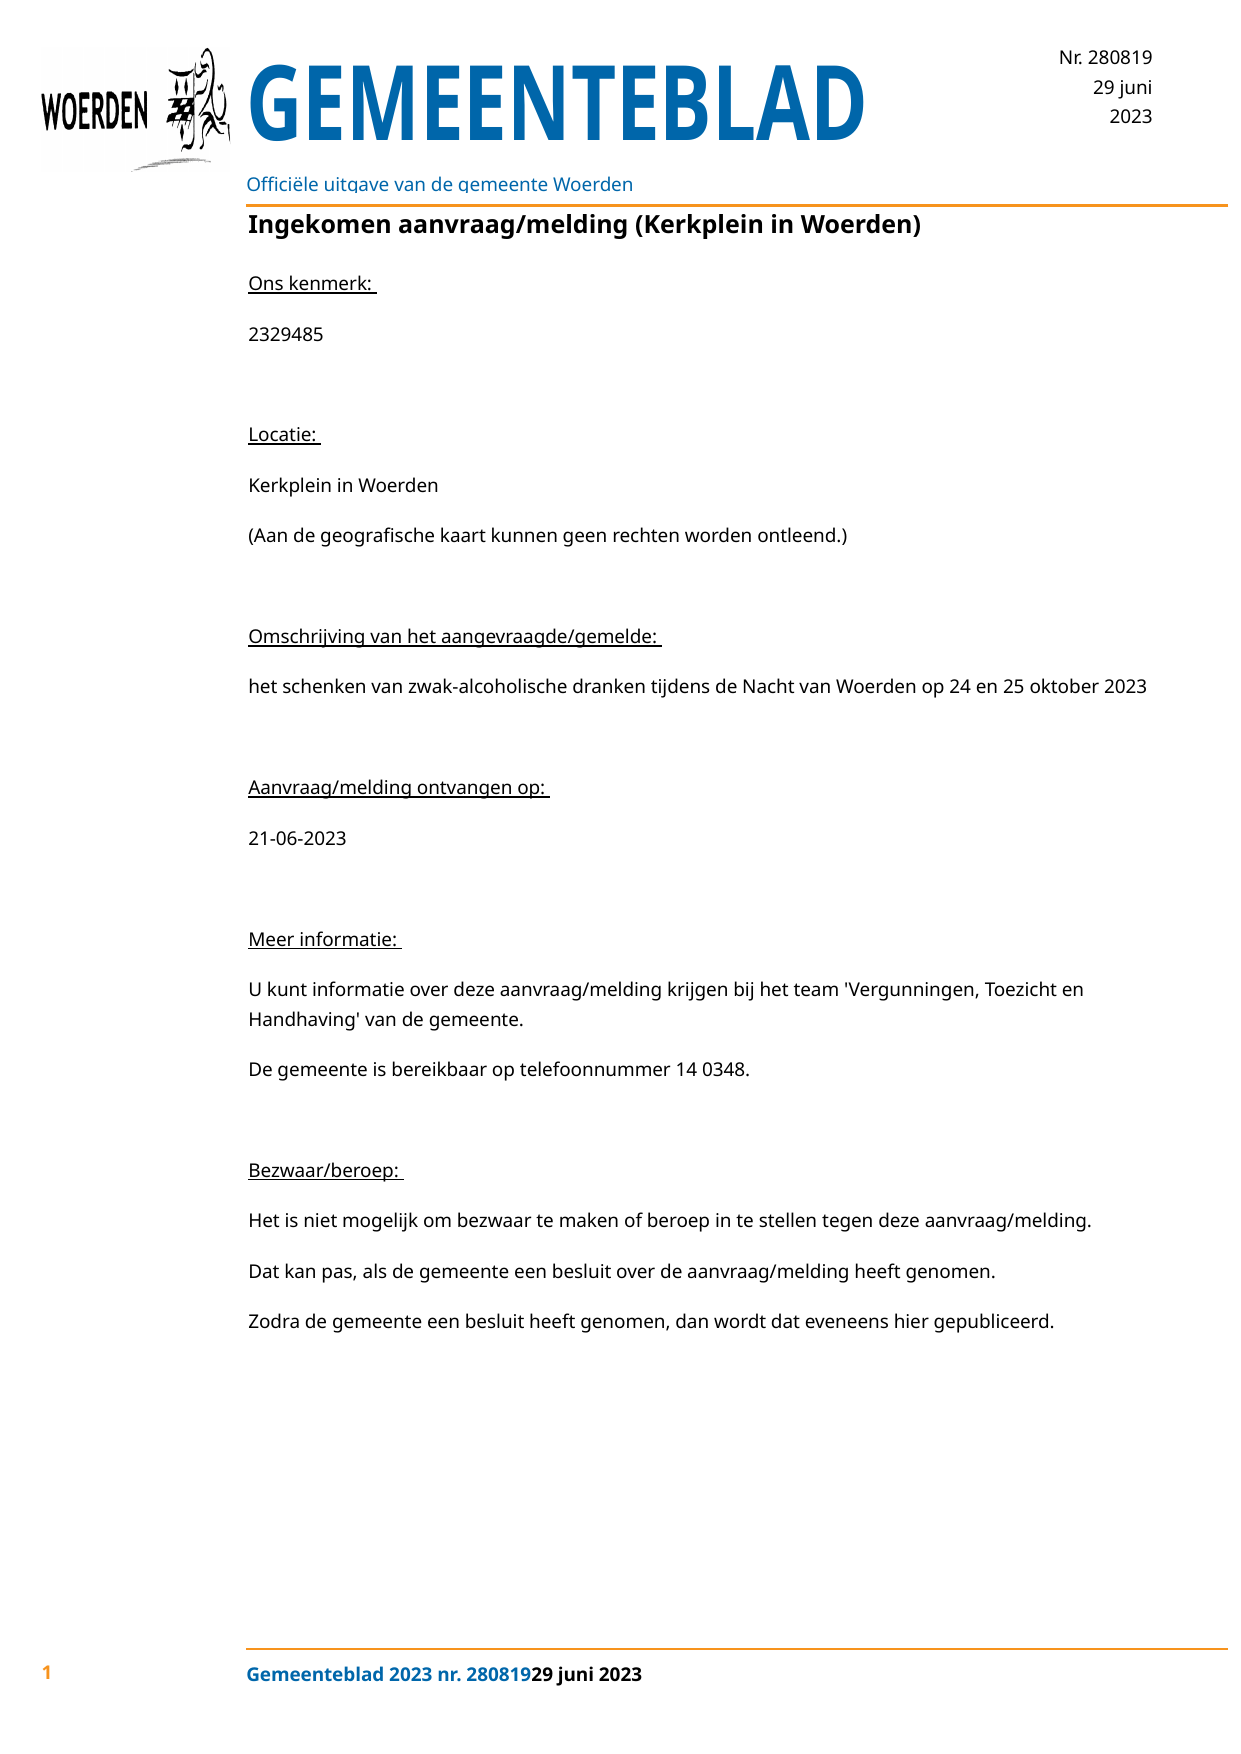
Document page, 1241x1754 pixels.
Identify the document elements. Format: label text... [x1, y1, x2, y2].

text het schenken van zwak-alcoholische dranken tijdens de Nacht van Woerden op 24 en 25 oktober 2023 [248, 674, 1152, 699]
text Dat kan pas, als de gemeente een besluit over de aanvraag/melding heeft genomen. [248, 1258, 1152, 1283]
text Ons kenmerk: [248, 270, 1152, 296]
text Ingekomen aanvraag/melding (Kerkplein in Woerden) [248, 207, 1152, 241]
text Het is niet mogelijk om bezwaar te maken of beroep in te stellen tegen deze aanvraag/melding. [248, 1207, 1152, 1233]
text U kunt informatie over deze aanvraag/melding krijgen bij het team 'Vergunningen, Toezicht en Handhaving' van de gemeente. [248, 976, 1152, 1031]
text Locatie: [248, 422, 1152, 447]
text De gemeente is bereikbaar op telefoonnummer 14 0348. [248, 1056, 1152, 1082]
text Kerkplein in Woerden [248, 472, 1152, 498]
text Aanvraag/melding ontvangen op: [248, 774, 1152, 800]
picture [41, 47, 231, 172]
text Omschrijving van het aangevraagde/gemelde: [248, 623, 1152, 649]
text Bezwaar/beroep: [248, 1157, 1152, 1183]
text 2329485 [248, 321, 1152, 346]
text Meer informatie: [248, 926, 1152, 951]
text Zodra de gemeente een besluit heeft genomen, dan wordt dat eveneens hier gepubliceerd. [248, 1308, 1152, 1334]
text 21-06-2023 [248, 825, 1152, 851]
text (Aan de geografische kaart kunnen geen rechten worden ontleend.) [248, 522, 1152, 548]
